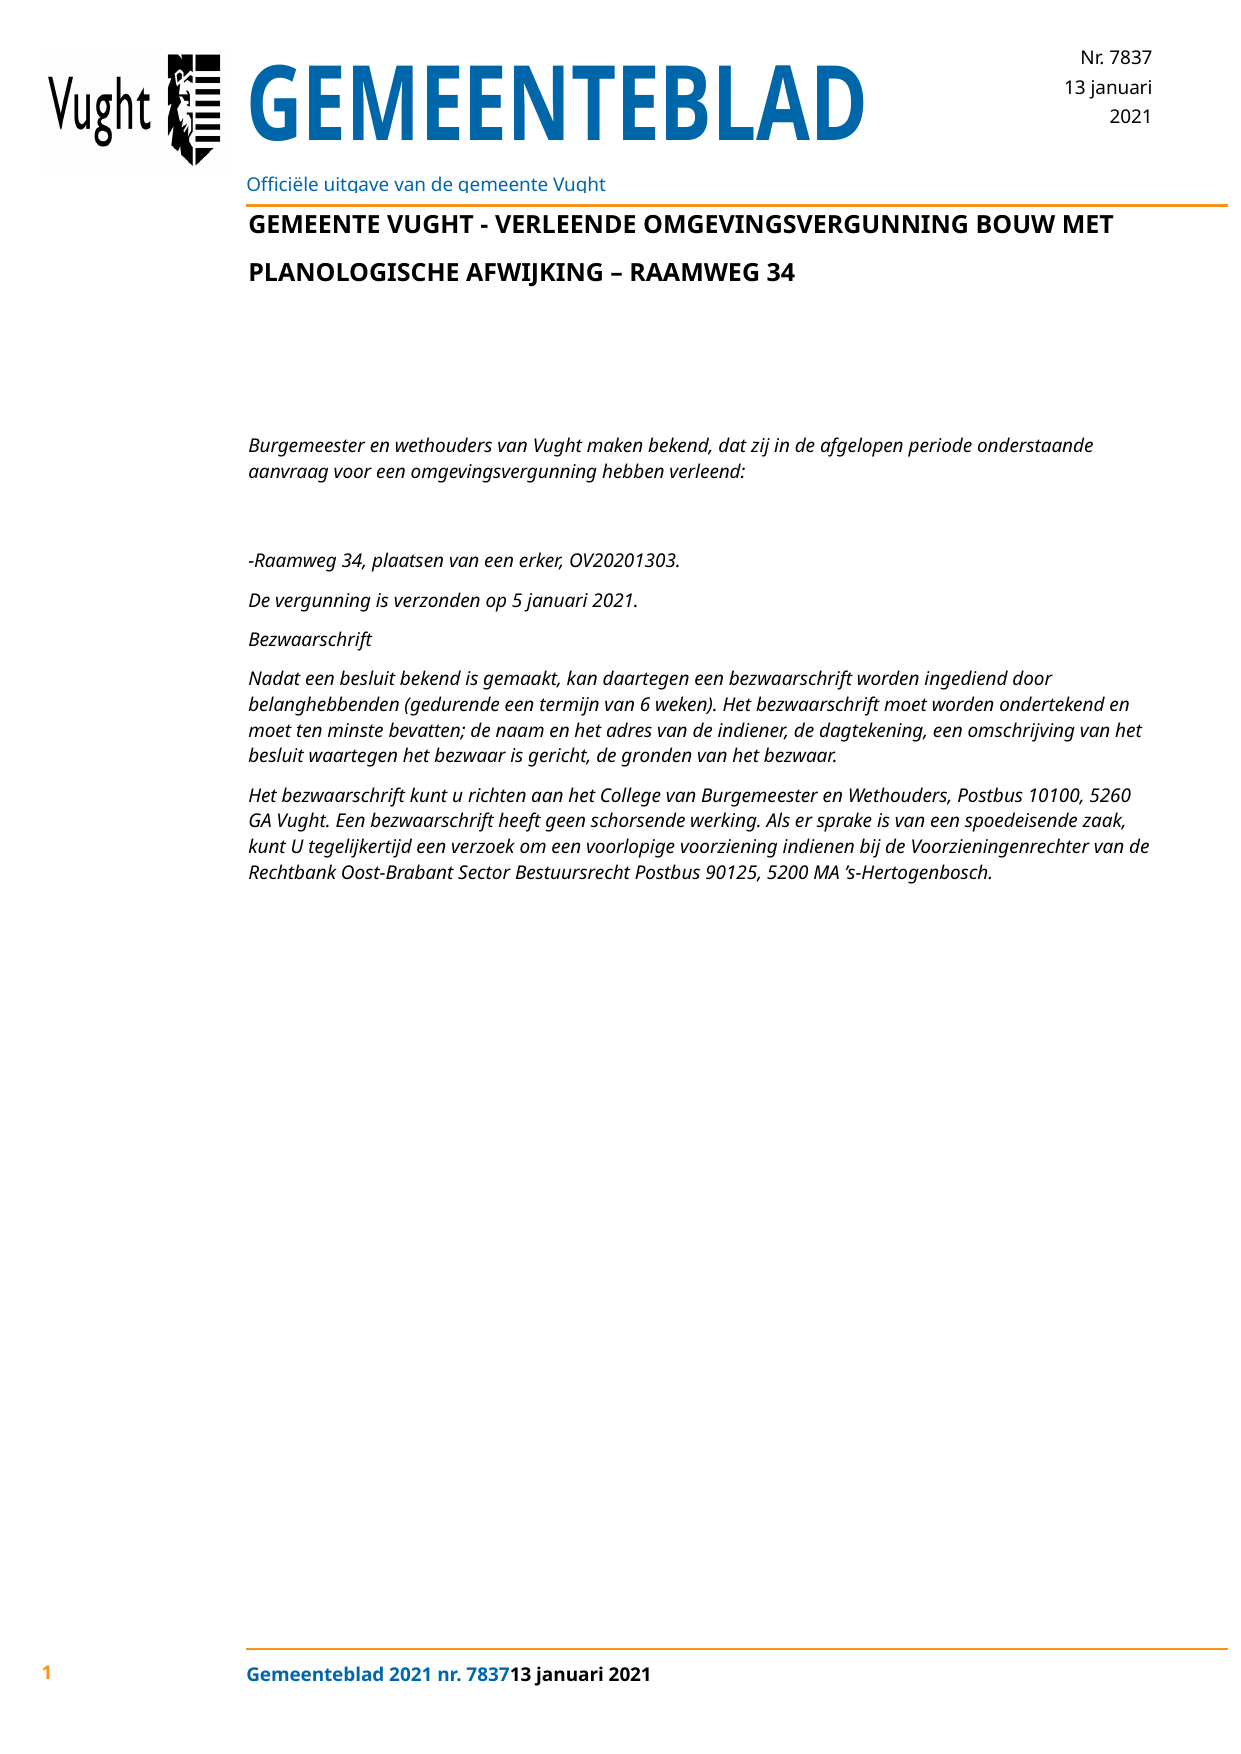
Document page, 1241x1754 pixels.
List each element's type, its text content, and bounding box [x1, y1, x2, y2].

text Burgemeester en wethouders van Vught maken bekend, dat zij in de afgelopen periode onderstaande aanvraag voor een omgevingsvergunning hebben verleend: [248, 432, 1152, 484]
text De vergunning is verzonden op 5 januari 2021. [248, 587, 1152, 613]
text Het bezwaarschrift kunt u richten aan het College van Burgemeester en Wethouders, Postbus 10100, 5260 GA Vught. Een bezwaarschrift heeft geen schorsende werking. Als er sprake is van een spoedeisende zaak, kunt U tegelijkertijd een verzoek om een voorlopige voorziening indienen bij de Voorzieningenrechter van de Rechtbank Oost-Brabant Sector Bestuursrecht Postbus 90125, 5200 MA ’s-Hertogenbosch. [248, 782, 1152, 885]
text GEMEENTE VUGHT - VERLEENDE OMGEVINGSVERGUNNING BOUW MET PLANOLOGISCHE AFWIJKING – RAAMWEG 34 [248, 207, 1152, 288]
text Nadat een besluit bekend is gemaakt, kan daartegen een bezwaarschrift worden ingediend door belanghebbenden (gedurende een termijn van 6 weken). Het bezwaarschrift moet worden ondertekend en moet ten minste bevatten; de naam en het adres van de indiener, de dagtekening, een omschrijving van het besluit waartegen het bezwaar is gericht, de gronden van het bezwaar. [248, 666, 1152, 768]
text -Raamweg 34, plaatsen van een erker, OV20201303. [248, 548, 1152, 573]
text Bezwaarschrift [248, 626, 1152, 652]
picture [41, 47, 231, 172]
